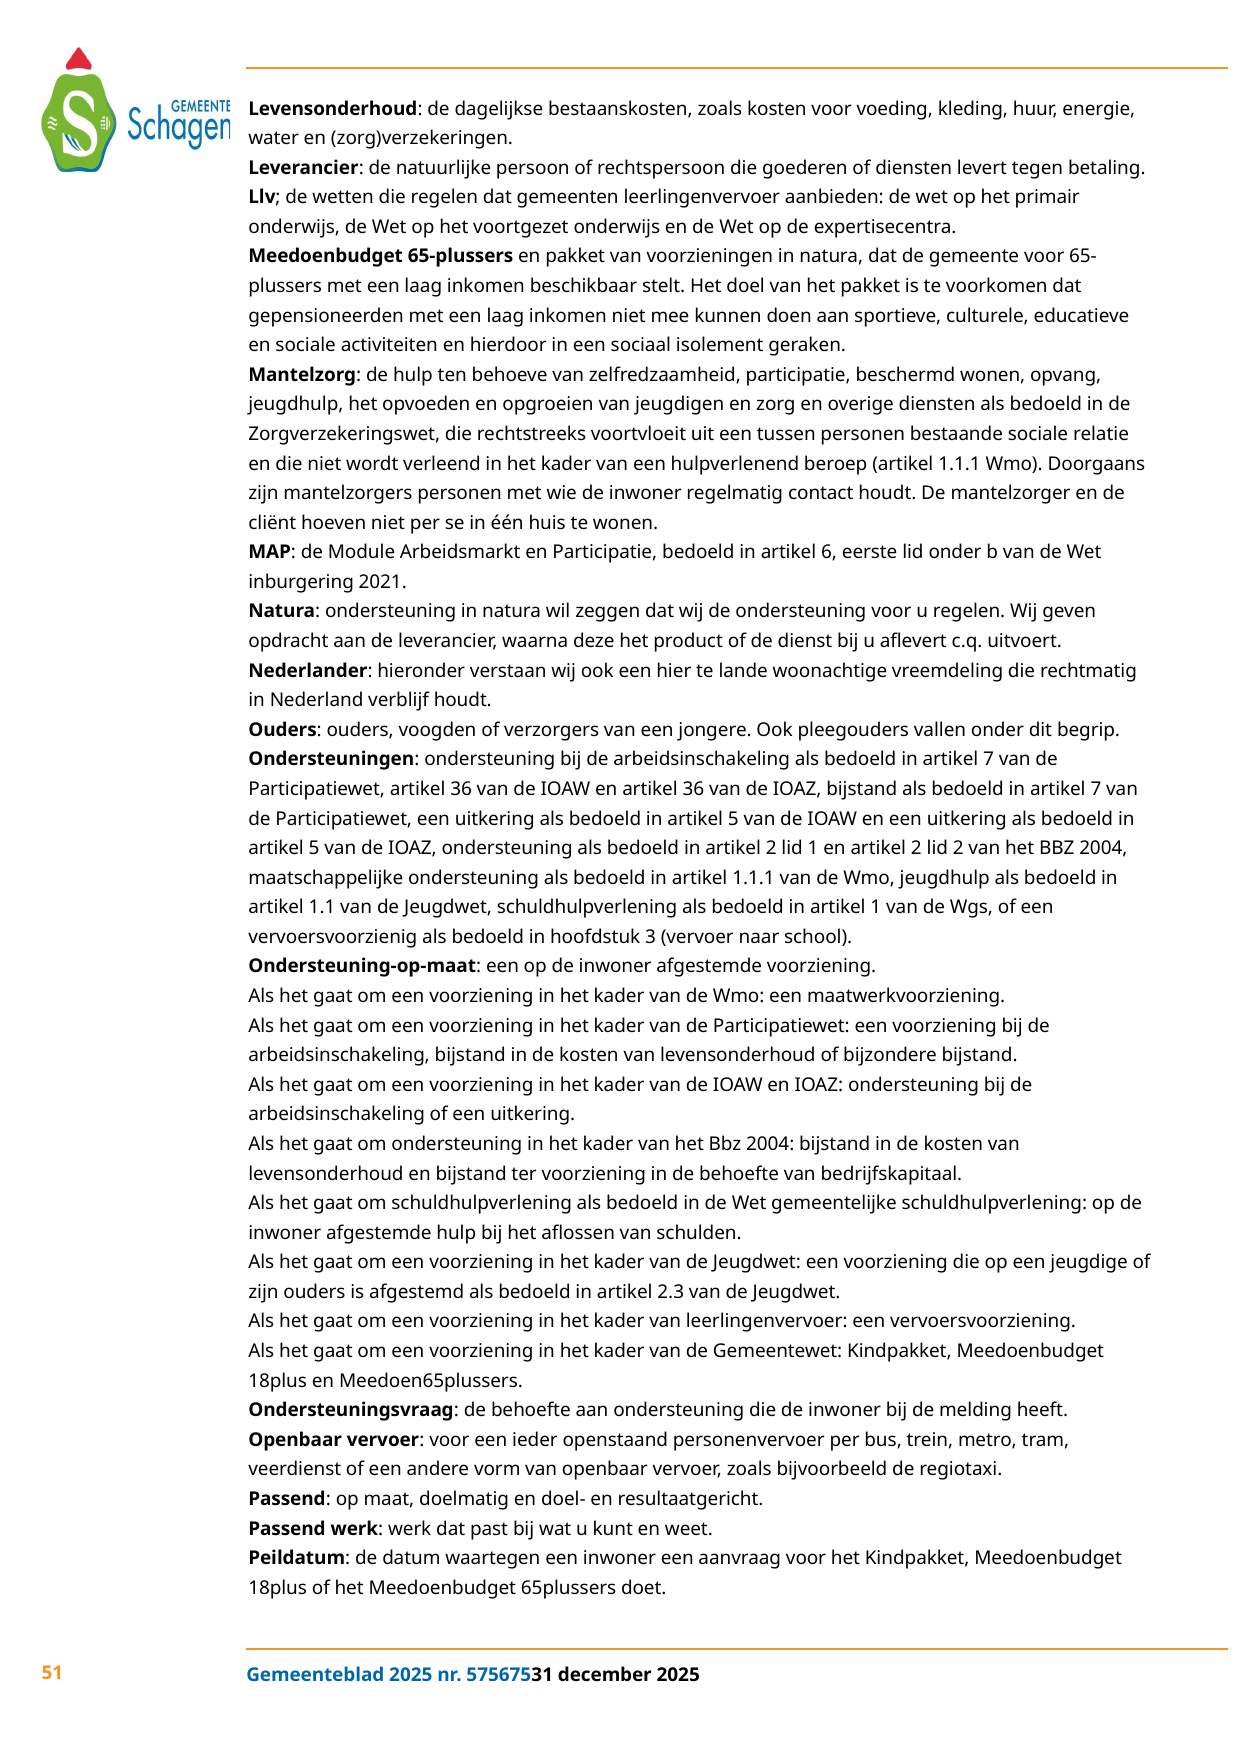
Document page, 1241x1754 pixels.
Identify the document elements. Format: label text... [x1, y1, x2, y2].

text Llv; de wetten die regelen dat gemeenten leerlingenvervoer aanbieden: de wet op het primair onderwijs, de Wet op het voortgezet onderwijs en de Wet op de expertisecentra. [248, 183, 1152, 239]
text Als het gaat om een voorziening in het kader van leerlingenvervoer: een vervoersvoorziening. [248, 1308, 1152, 1333]
text Mantelzorg: de hulp ten behoeve van zelfredzaamheid, participatie, beschermd wonen, opvang, jeugdhulp, het opvoeden en opgroeien van jeugdigen en zorg en overige diensten als bedoeld in de Zorgverzekeringswet, die rechtstreeks voortvloeit uit een tussen personen bestaande sociale relatie en die niet wordt verleend in het kader van een hulpverlenend beroep (artikel 1.1.1 Wmo). Doorgaans zijn mantelzorgers personen met wie de inwoner regelmatig contact houdt. De mantelzorger en de cliënt hoeven niet per se in één huis te wonen. [248, 361, 1152, 535]
text Ondersteuningen: ondersteuning bij de arbeidsinschakeling als bedoeld in artikel 7 van de Participatiewet, artikel 36 van de IOAW en artikel 36 van de IOAZ, bijstand als bedoeld in artikel 7 van de Participatiewet, een uitkering als bedoeld in artikel 5 van de IOAW en een uitkering als bedoeld in artikel 5 van de IOAZ, ondersteuning als bedoeld in artikel 2 lid 1 en artikel 2 lid 2 van het BBZ 2004, maatschappelijke ondersteuning als bedoeld in artikel 1.1.1 van de Wmo, jeugdhulp als bedoeld in artikel 1.1 van de Jeugdwet, schuldhulpverlening als bedoeld in artikel 1 van de Wgs, of een vervoersvoorzienig als bedoeld in hoofdstuk 3 (vervoer naar school). [248, 746, 1152, 949]
text Meedoenbudget 65-plussers en pakket van voorzieningen in natura, dat de gemeente voor 65-plussers met een laag inkomen beschikbaar stelt. Het doel van het pakket is te voorkomen dat gepensioneerden met een laag inkomen niet mee kunnen doen aan sportieve, culturele, educatieve en sociale activiteiten en hierdoor in een sociaal isolement geraken. [248, 243, 1152, 357]
text Nederlander: hieronder verstaan wij ook een hier te lande woonachtige vreemdeling die rechtmatig in Nederland verblijf houdt. [248, 657, 1152, 712]
text Als het gaat om schuldhulpverlening als bedoeld in de Wet gemeentelijke schuldhulpverlening: op de inwoner afgestemde hulp bij het aflossen van schulden. [248, 1189, 1152, 1245]
text Levensonderhoud: de dagelijkse bestaanskosten, zoals kosten voor voeding, kleding, huur, energie, water en (zorg)verzekeringen. [248, 95, 1152, 150]
text Natura: ondersteuning in natura wil zeggen dat wij de ondersteuning voor u regelen. Wij geven opdracht aan de leverancier, waarna deze het product of de dienst bij u aflevert c.q. uitvoert. [248, 598, 1152, 653]
text MAP: de Module Arbeidsmarkt en Participatie, bedoeld in artikel 6, eerste lid onder b van de Wet inburgering 2021. [248, 538, 1152, 594]
text Leverancier: de natuurlijke persoon of rechtspersoon die goederen of diensten levert tegen betaling. [248, 154, 1152, 180]
text Als het gaat om een voorziening in het kader van de Wmo: een maatwerkvoorziening. [248, 982, 1152, 1008]
text Als het gaat om een voorziening in het kader van de Gemeentewet: Kindpakket, Meedoenbudget 18plus en Meedoen65plussers. [248, 1337, 1152, 1393]
text Passend: op maat, doelmatig en doel- en resultaatgericht. [248, 1485, 1152, 1511]
text Als het gaat om een voorziening in het kader van de Participatiewet: een voorziening bij de arbeidsinschakeling, bijstand in de kosten van levensonderhoud of bijzondere bijstand. [248, 1012, 1152, 1067]
text Als het gaat om een voorziening in het kader van de Jeugdwet: een voorziening die op een jeugdige of zijn ouders is afgestemd als bedoeld in artikel 2.3 van de Jeugdwet. [248, 1248, 1152, 1304]
text Openbaar vervoer: voor een ieder openstaand personenvervoer per bus, trein, metro, tram, veerdienst of een andere vorm van openbaar vervoer, zoals bijvoorbeeld de regiotaxi. [248, 1426, 1152, 1481]
text Passend werk: werk dat past bij wat u kunt en weet. [248, 1515, 1152, 1541]
picture [41, 47, 231, 172]
text Ondersteuning-op-maat: een op de inwoner afgestemde voorziening. [248, 953, 1152, 978]
text Peildatum: de datum waartegen een inwoner een aanvraag voor het Kindpakket, Meedoenbudget 18plus of het Meedoenbudget 65plussers doet. [248, 1544, 1152, 1600]
text Als het gaat om ondersteuning in het kader van het Bbz 2004: bijstand in de kosten van levensonderhoud en bijstand ter voorziening in de behoefte van bedrijfskapitaal. [248, 1130, 1152, 1186]
text Als het gaat om een voorziening in het kader van de IOAW en IOAZ: ondersteuning bij de arbeidsinschakeling of een uitkering. [248, 1071, 1152, 1126]
text Ondersteuningsvraag: de behoefte aan ondersteuning die de inwoner bij de melding heeft. [248, 1396, 1152, 1422]
text Ouders: ouders, voogden of verzorgers van een jongere. Ook pleegouders vallen onder dit begrip. [248, 716, 1152, 742]
